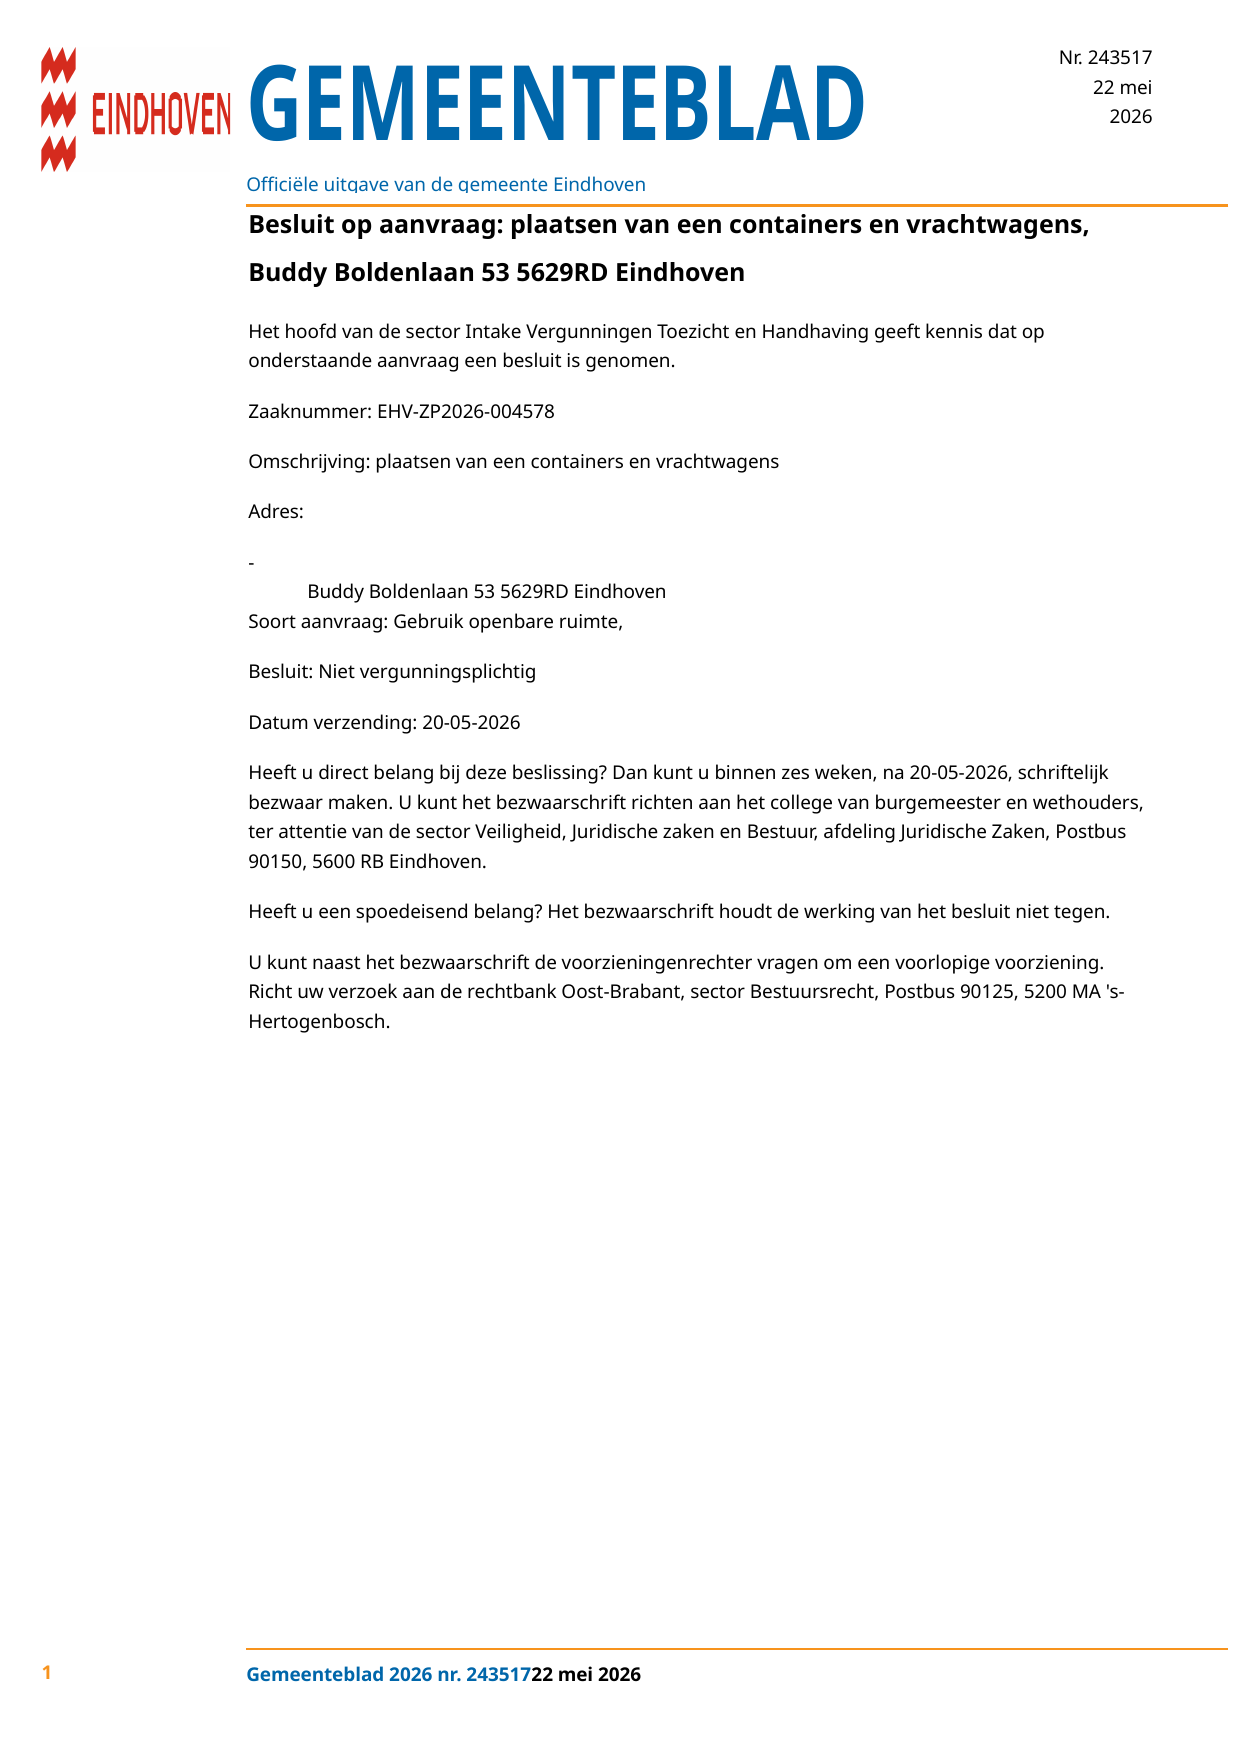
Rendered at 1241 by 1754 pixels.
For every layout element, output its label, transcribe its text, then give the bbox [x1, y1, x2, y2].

text Adres: [248, 499, 1152, 524]
text Heeft u een spoedeisend belang? Het bezwaarschrift houdt de werking van het besluit niet tegen. [248, 899, 1152, 924]
text Soort aanvraag: Gebruik openbare ruimte, [248, 608, 1152, 634]
picture [41, 47, 231, 172]
list Buddy Boldenlaan 53 5629RD Eindhoven [248, 579, 1152, 604]
text Omschrijving: plaatsen van een containers en vrachtwagens [248, 448, 1152, 474]
text Heeft u direct belang bij deze beslissing? Dan kunt u binnen zes weken, na 20-05-2026, schriftelijk bezwaar maken. U kunt het bezwaarschrift richten aan het college van burgemeester en wethouders, ter attentie van de sector Veiligheid, Juridische zaken en Bestuur, afdeling Juridische Zaken, Postbus 90150, 5600 RB Eindhoven. [248, 759, 1152, 874]
text Besluit op aanvraag: plaatsen van een containers en vrachtwagens, Buddy Boldenlaan 53 5629RD Eindhoven [248, 207, 1152, 288]
text Zaaknummer: EHV-ZP2026-004578 [248, 398, 1152, 424]
text Datum verzending: 20-05-2026 [248, 709, 1152, 735]
text U kunt naast het bezwaarschrift de voorzieningenrechter vragen om een voorlopige voorziening. Richt uw verzoek aan de rechtbank Oost-Brabant, sector Bestuursrecht, Postbus 90125, 5200 MA 's-Hertogenbosch. [248, 949, 1152, 1034]
text Besluit: Niet vergunningsplichtig [248, 659, 1152, 684]
text Het hoofd van de sector Intake Vergunningen Toezicht en Handhaving geeft kennis dat op onderstaande aanvraag een besluit is genomen. [248, 318, 1152, 373]
